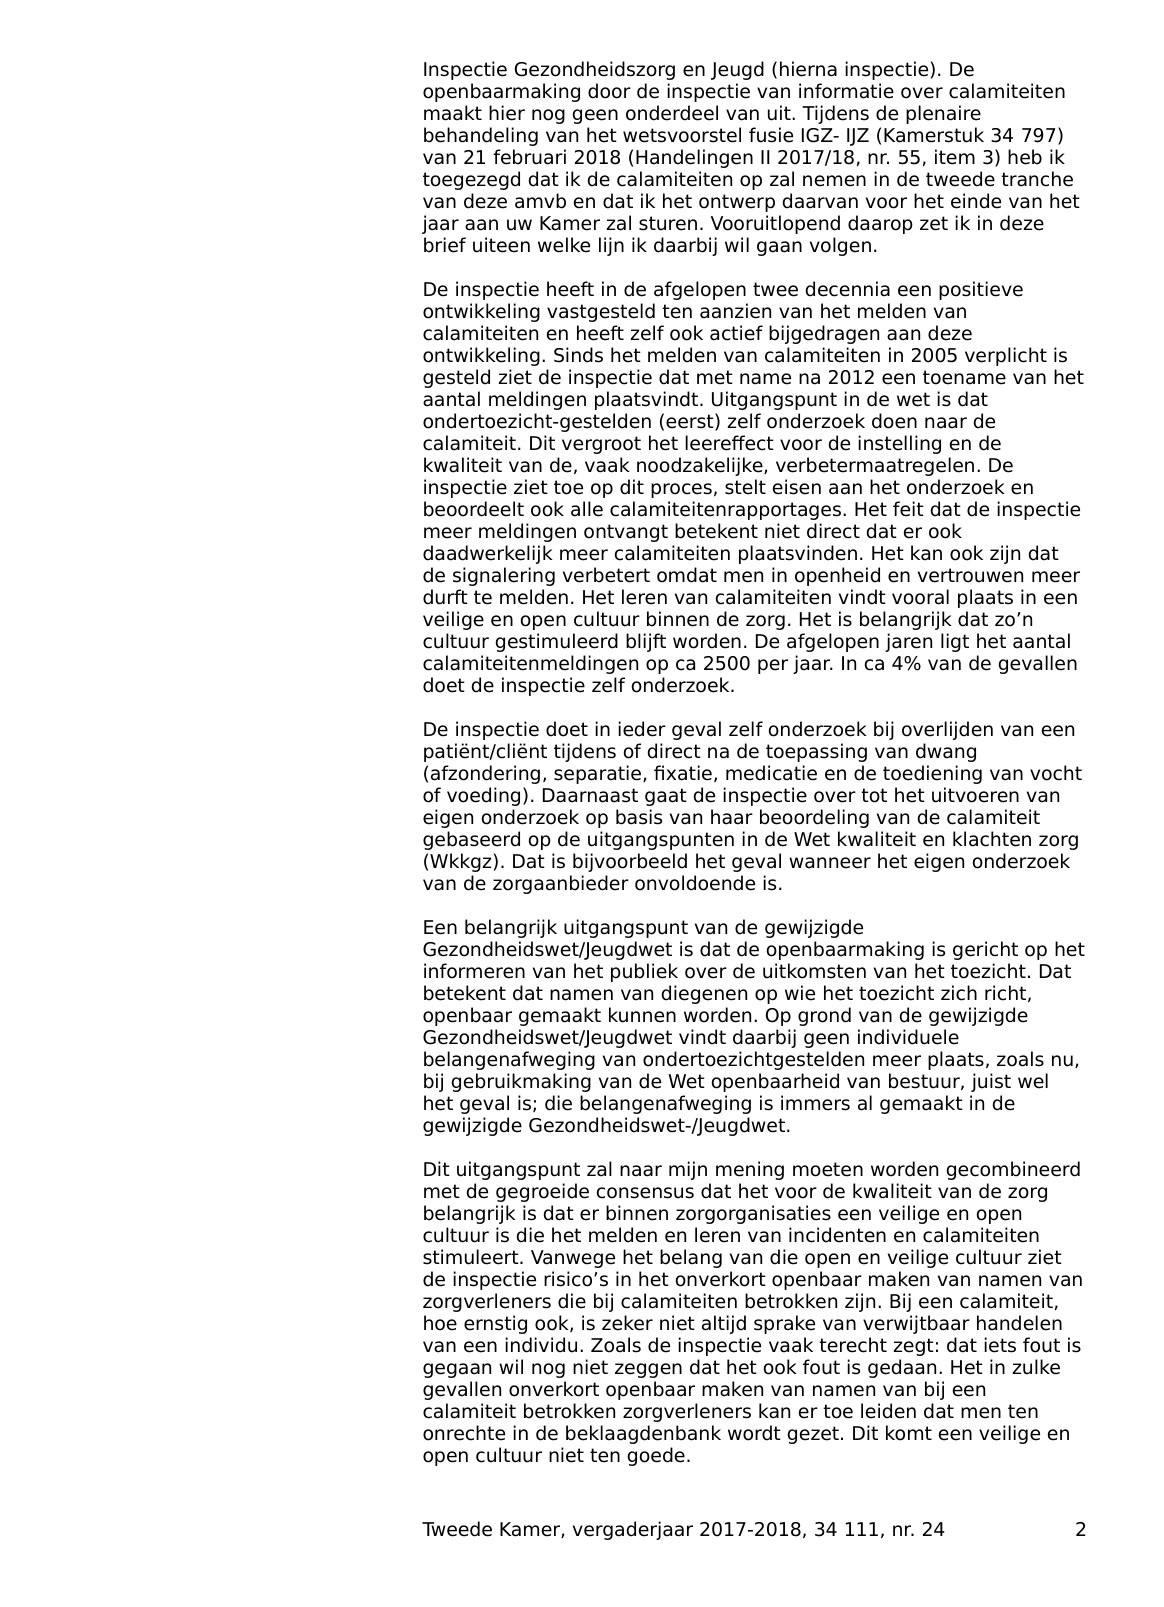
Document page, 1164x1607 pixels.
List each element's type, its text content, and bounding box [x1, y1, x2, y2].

text Een belangrijk uitgangspunt van de gewijzigde Gezondheidswet/Jeugdwet is dat de openbaarmaking is gericht op het informeren van het publiek over de uitkomsten van het toezicht. Dat betekent dat namen van diegenen op wie het toezicht zich richt, openbaar gemaakt kunnen worden. Op grond van de gewijzigde Gezondheidswet/Jeugdwet vindt daarbij geen individuele belangenafweging van ondertoezichtgestelden meer plaats, zoals nu, bij gebruikmaking van de Wet openbaarheid van bestuur, juist wel het geval is; die belangenafweging is immers al gemaakt in de gewijzigde Gezondheidswet-/Jeugdwet. [422, 917, 1087, 1137]
text Inspectie Gezondheidszorg en Jeugd (hierna inspectie). De openbaarmaking door de inspectie van informatie over calamiteiten maakt hier nog geen onderdeel van uit. Tijdens de plenaire behandeling van het wetsvoorstel fusie IGZ- IJZ (Kamerstuk 34 797) van 21 februari 2018 (Handelingen II 2017/18, nr. 55, item 3) heb ik toegezegd dat ik de calamiteiten op zal nemen in de tweede tranche van deze amvb en dat ik het ontwerp daarvan voor het einde van het jaar aan uw Kamer zal sturen. Vooruitlopend daarop zet ik in deze brief uiteen welke lijn ik daarbij wil gaan volgen. [422, 59, 1087, 257]
text De inspectie doet in ieder geval zelf onderzoek bij overlijden van een patiënt/cliënt tijdens of direct na de toepassing van dwang (afzondering, separatie, fixatie, medicatie en de toediening van vocht of voeding). Daarnaast gaat de inspectie over tot het uitvoeren van eigen onderzoek op basis van haar beoordeling van de calamiteit gebaseerd op de uitgangspunten in de Wet kwaliteit en klachten zorg (Wkkgz). Dat is bijvoorbeeld het geval wanneer het eigen onderzoek van de zorgaanbieder onvoldoende is. [422, 719, 1087, 895]
text Dit uitgangspunt zal naar mijn mening moeten worden gecombineerd met de gegroeide consensus dat het voor de kwaliteit van de zorg belangrijk is dat er binnen zorgorganisaties een veilige en open cultuur is die het melden en leren van incidenten en calamiteiten stimuleert. Vanwege het belang van die open en veilige cultuur ziet de inspectie risico’s in het onverkort openbaar maken van namen van zorgverleners die bij calamiteiten betrokken zijn. Bij een calamiteit, hoe ernstig ook, is zeker niet altijd sprake van verwijtbaar handelen van een individu. Zoals de inspectie vaak terecht zegt: dat iets fout is gegaan wil nog niet zeggen dat het ook fout is gedaan. Het in zulke gevallen onverkort openbaar maken van namen van bij een calamiteit betrokken zorgverleners kan er toe leiden dat men ten onrechte in de beklaagdenbank wordt gezet. Dit komt een veilige en open cultuur niet ten goede. [422, 1159, 1087, 1467]
text De inspectie heeft in de afgelopen twee decennia een positieve ontwikkeling vastgesteld ten aanzien van het melden van calamiteiten en heeft zelf ook actief bijgedragen aan deze ontwikkeling. Sinds het melden van calamiteiten in 2005 verplicht is gesteld ziet de inspectie dat met name na 2012 een toename van het aantal meldingen plaatsvindt. Uitgangspunt in de wet is dat ondertoezicht-gestelden (eerst) zelf onderzoek doen naar de calamiteit. Dit vergroot het leereffect voor de instelling en de kwaliteit van de, vaak noodzakelijke, verbetermaatregelen. De inspectie ziet toe op dit proces, stelt eisen aan het onderzoek en beoordeelt ook alle calamiteitenrapportages. Het feit dat de inspectie meer meldingen ontvangt betekent niet direct dat er ook daadwerkelijk meer calamiteiten plaatsvinden. Het kan ook zijn dat de signalering verbetert omdat men in openheid en vertrouwen meer durft te melden. Het leren van calamiteiten vindt vooral plaats in een veilige en open cultuur binnen de zorg. Het is belangrijk dat zo’n cultuur gestimuleerd blijft worden. De afgelopen jaren ligt het aantal calamiteitenmeldingen op ca 2500 per jaar. In ca 4% van de gevallen doet de inspectie zelf onderzoek. [422, 279, 1087, 697]
